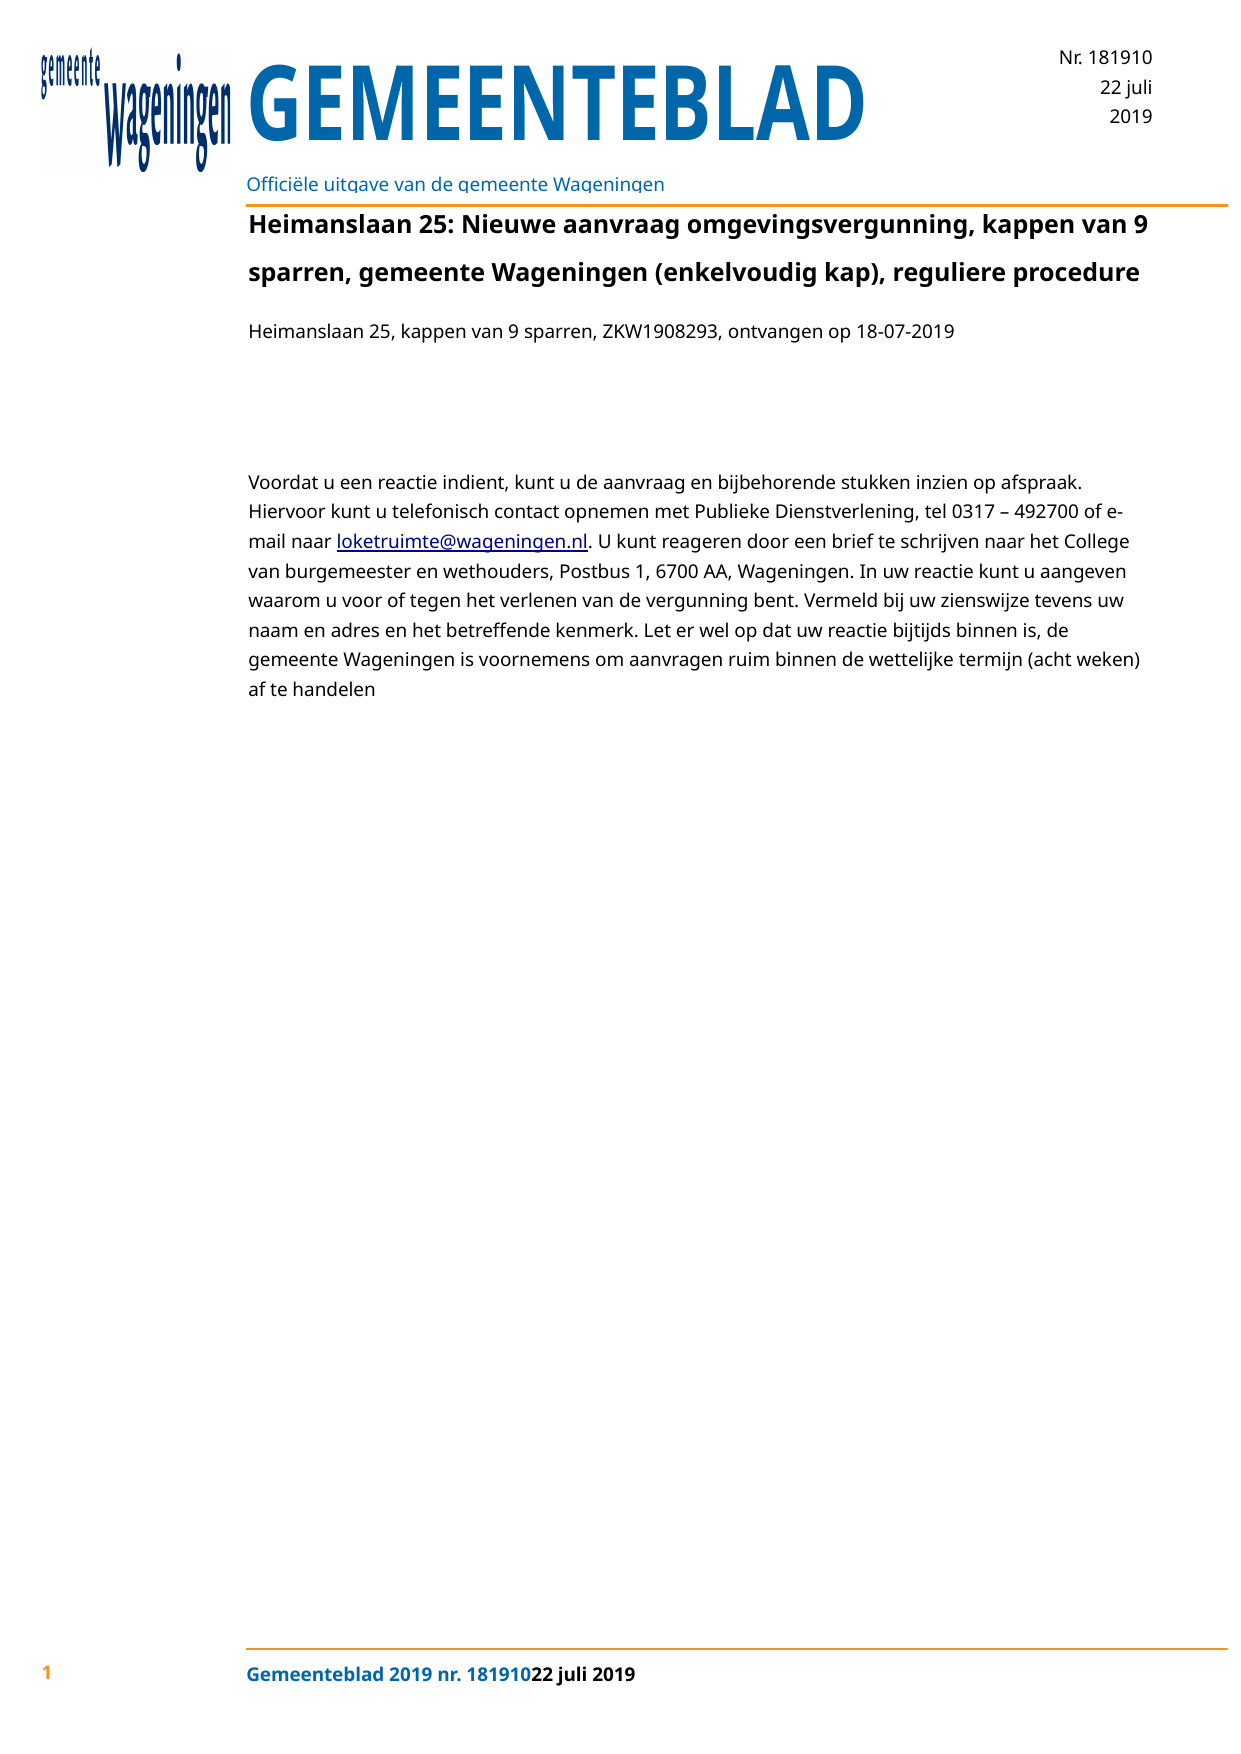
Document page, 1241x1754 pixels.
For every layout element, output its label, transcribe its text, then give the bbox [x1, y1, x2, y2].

text Heimanslaan 25: Nieuwe aanvraag omgevingsvergunning, kappen van 9 sparren, gemeente Wageningen (enkelvoudig kap), reguliere procedure [248, 207, 1152, 288]
text Heimanslaan 25, kappen van 9 sparren, ZKW1908293, ontvangen op 18-07-2019 [248, 318, 1152, 344]
text Voordat u een reactie indient, kunt u de aanvraag en bijbehorende stukken inzien op afspraak. Hiervoor kunt u telefonisch contact opnemen met Publieke Dienstverlening, tel 0317 – 492700 of e-mail naar loketruimte@wageningen.nl. U kunt reageren door een brief te schrijven naar het College van burgemeester en wethouders, Postbus 1, 6700 AA, Wageningen. In uw reactie kunt u aangeven waarom u voor of tegen het verlenen van de vergunning bent. Vermeld bij uw zienswijze tevens uw naam en adres en het betreffende kenmerk. Let er wel op dat uw reactie bijtijds binnen is, de gemeente Wageningen is voornemens om aanvragen ruim binnen de wettelijke termijn (acht weken) af te handelen [248, 469, 1152, 702]
picture [41, 47, 231, 172]
